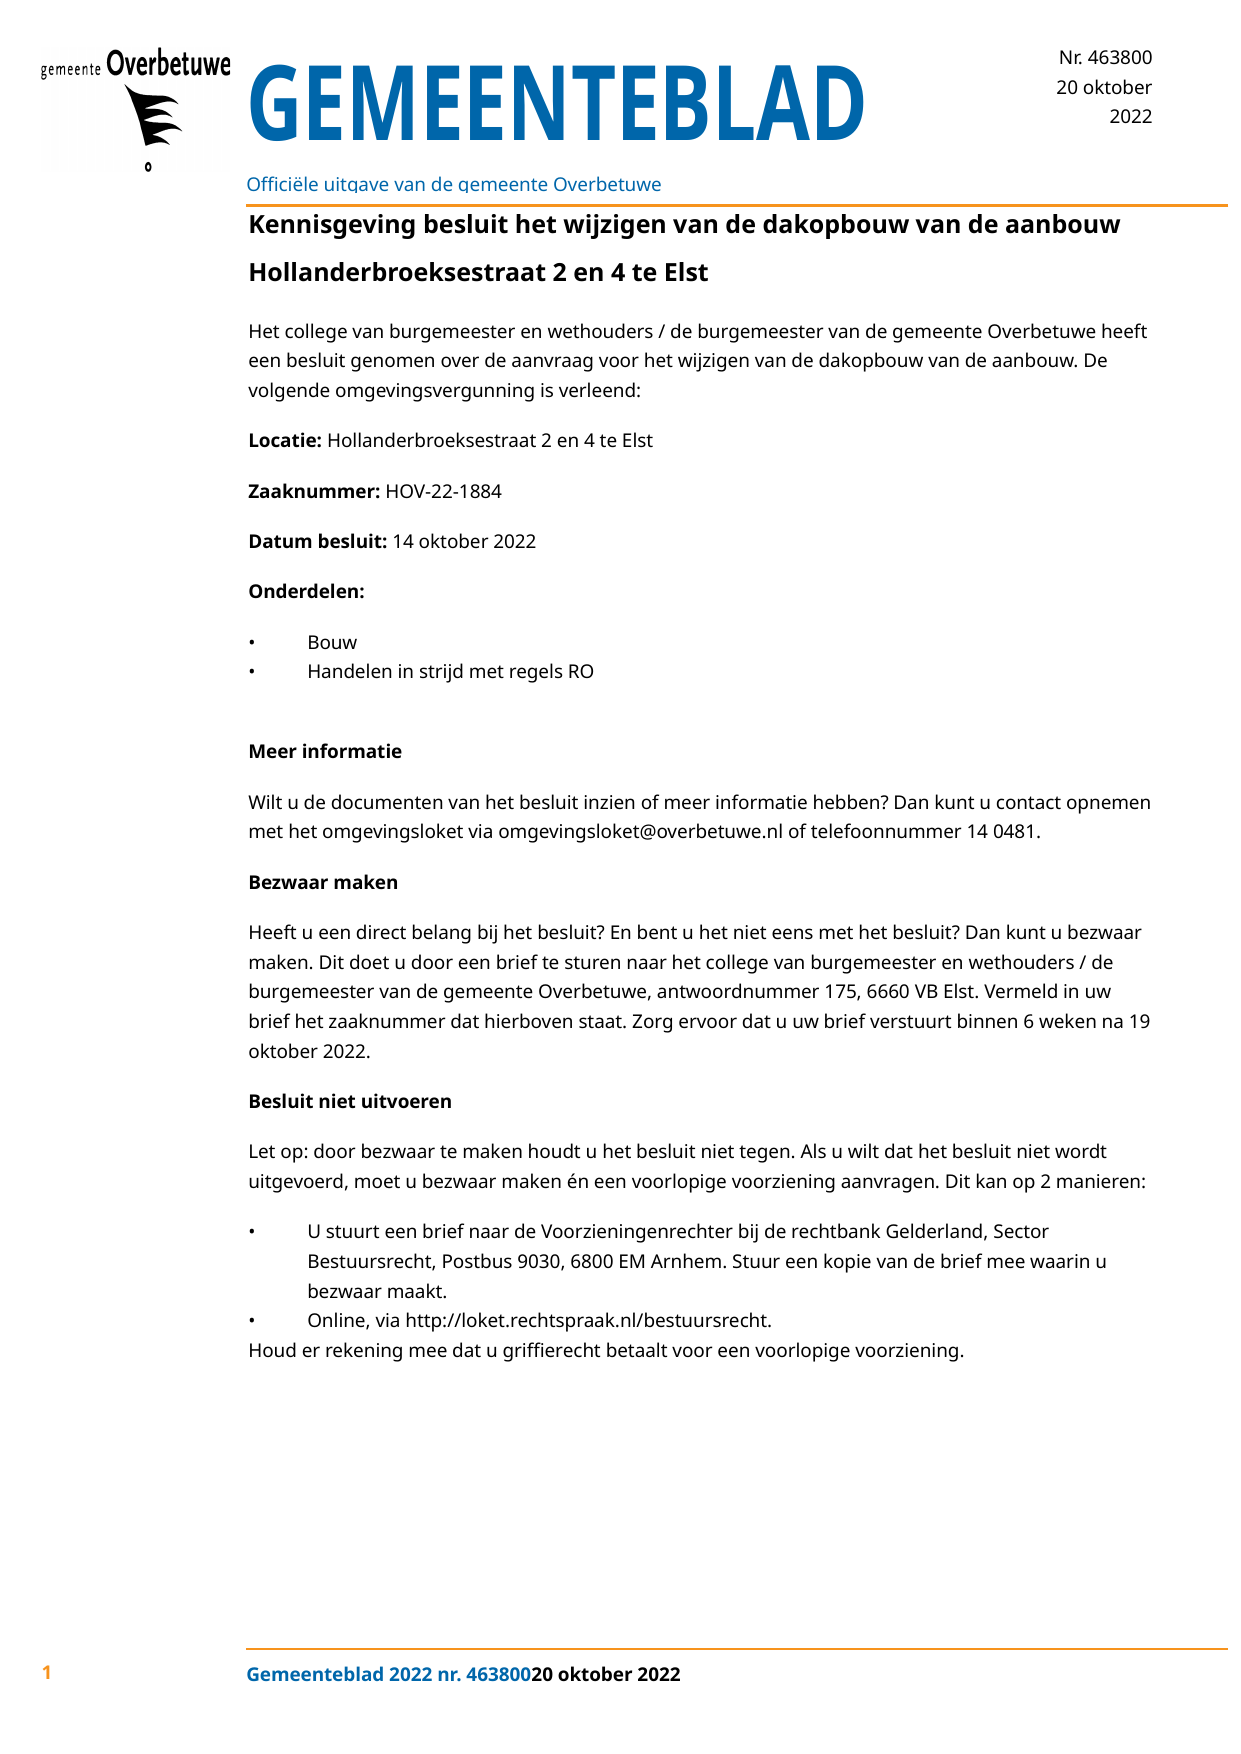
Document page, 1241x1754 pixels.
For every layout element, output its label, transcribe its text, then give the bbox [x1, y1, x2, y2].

text Bezwaar maken [248, 869, 1152, 895]
text Zaaknummer: HOV-22-1884 [248, 478, 1152, 504]
text Heeft u een direct belang bij het besluit? En bent u het niet eens met het besluit? Dan kunt u bezwaar maken. Dit doet u door een brief te sturen naar het college van burgemeester en wethouders / de burgemeester van de gemeente Overbetuwe, antwoordnummer 175, 6660 VB Elst. Vermeld in uw brief het zaaknummer dat hierboven staat. Zorg ervoor dat u uw brief verstuurt binnen 6 weken na 19 oktober 2022. [248, 919, 1152, 1064]
text Houd er rekening mee dat u griffierecht betaalt voor een voorlopige voorziening. [248, 1337, 1152, 1363]
picture [41, 47, 231, 172]
text Meer informatie [248, 739, 1152, 764]
text Wilt u de documenten van het besluit inzien of meer informatie hebben? Dan kunt u contact opnemen met het omgevingsloket via omgevingsloket@overbetuwe.nl of telefoonnummer 14 0481. [248, 789, 1152, 844]
text Datum besluit: 14 oktober 2022 [248, 528, 1152, 554]
text Let op: door bezwaar te maken houdt u het besluit niet tegen. Als u wilt dat het besluit niet wordt uitgevoerd, moet u bezwaar maken én een voorlopige voorziening aanvragen. Dit kan op 2 manieren: [248, 1139, 1152, 1194]
text Besluit niet uitvoeren [248, 1088, 1152, 1114]
text Het college van burgemeester en wethouders / de burgemeester van de gemeente Overbetuwe heeft een besluit genomen over de aanvraag voor het wijzigen van de dakopbouw van de aanbouw. De volgende omgevingsvergunning is verleend: [248, 318, 1152, 403]
list U stuurt een brief naar de Voorzieningenrechter bij de rechtbank Gelderland, Sector Bestuursrecht, Postbus 9030, 6800 EM Arnhem. Stuur een kopie van de brief mee waarin u bezwaar maakt. [248, 1219, 1152, 1304]
text Kennisgeving besluit het wijzigen van de dakopbouw van de aanbouw Hollanderbroeksestraat 2 en 4 te Elst [248, 207, 1152, 288]
list Handelen in strijd met regels RO [248, 659, 1152, 684]
list Online, via http://loket.rechtspraak.nl/bestuursrecht. [248, 1307, 1152, 1333]
list Bouw [248, 629, 1152, 655]
text Onderdelen: [248, 579, 1152, 604]
text Locatie: Hollanderbroeksestraat 2 en 4 te Elst [248, 427, 1152, 453]
